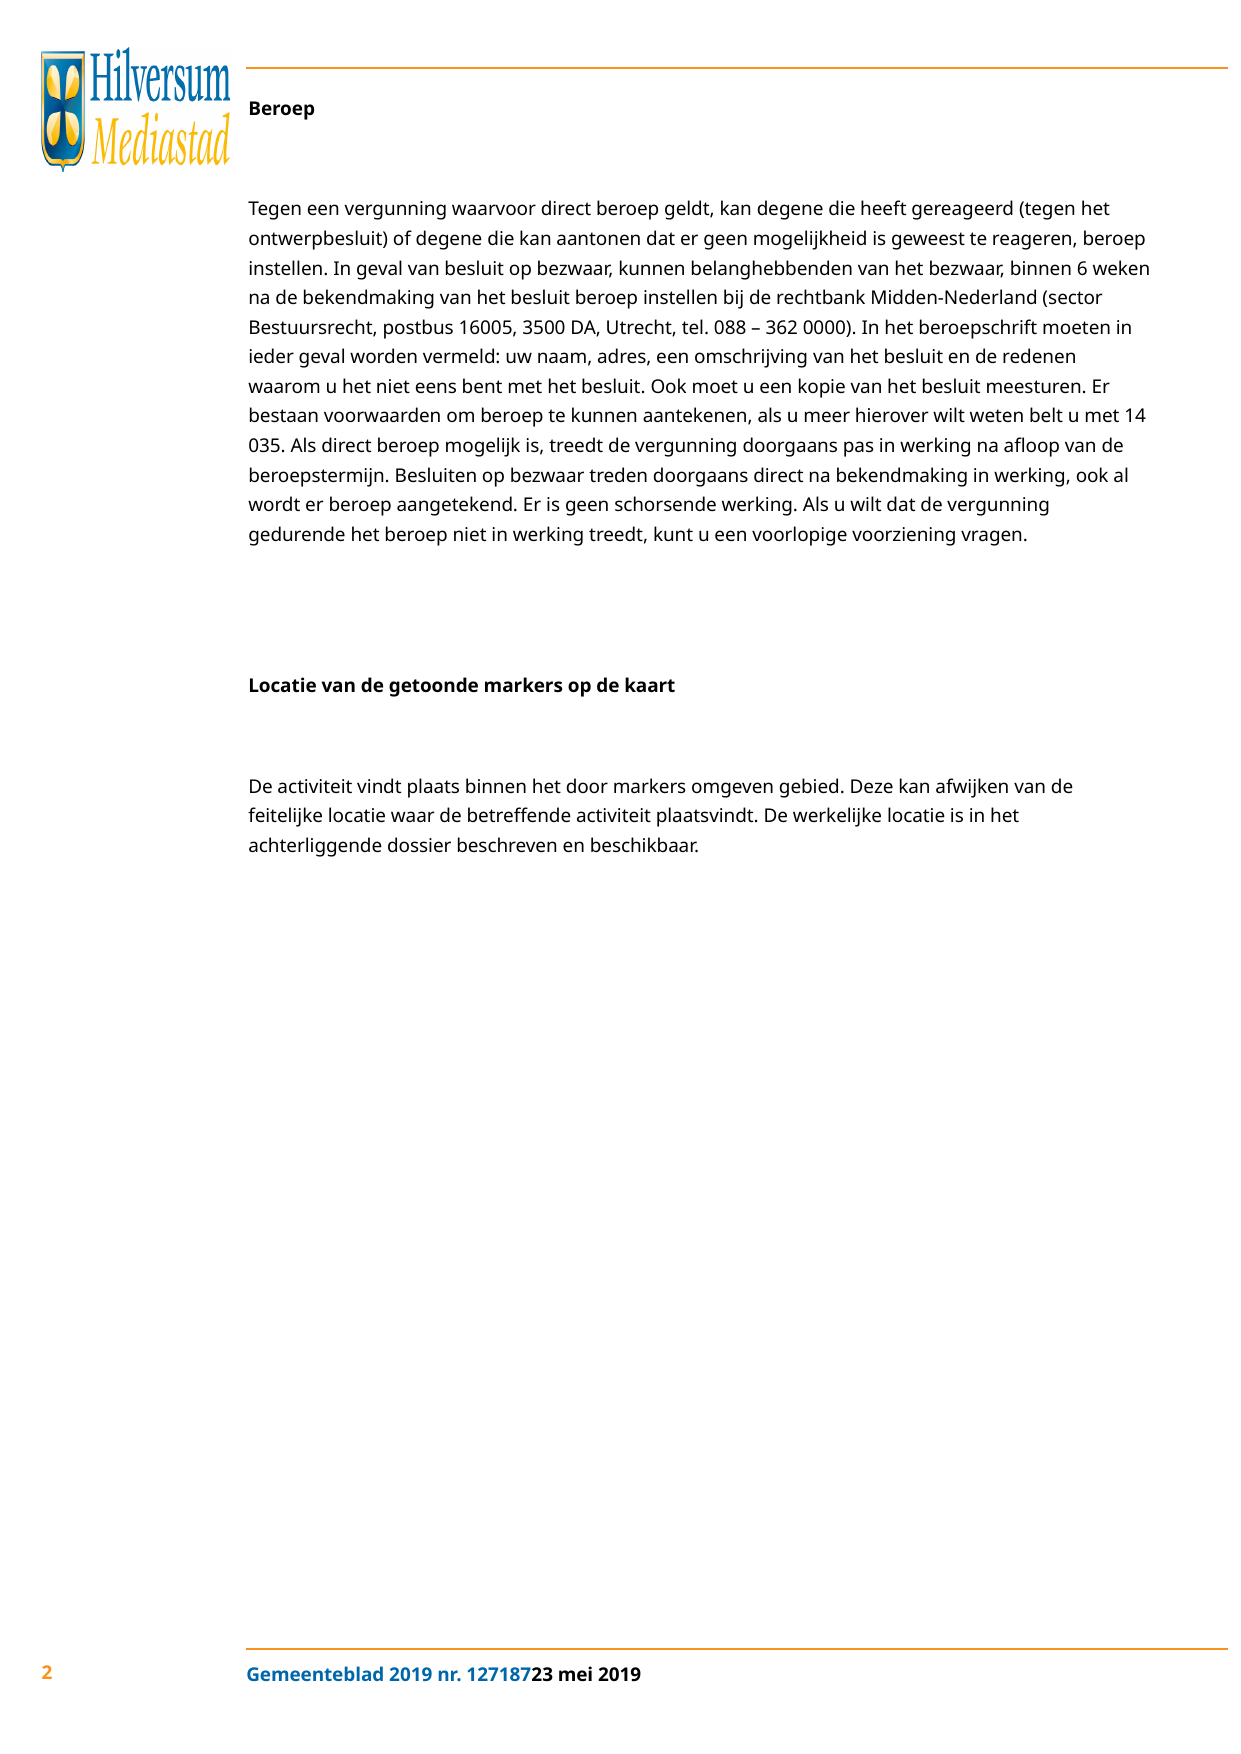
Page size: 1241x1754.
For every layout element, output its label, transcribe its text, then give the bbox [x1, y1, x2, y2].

text Tegen een vergunning waarvoor direct beroep geldt, kan degene die heeft gereageerd (tegen het ontwerpbesluit) of degene die kan aantonen dat er geen mogelijkheid is geweest te reageren, beroep instellen. In geval van besluit op bezwaar, kunnen belanghebbenden van het bezwaar, binnen 6 weken na de bekendmaking van het besluit beroep instellen bij de rechtbank Midden-Nederland (sector Bestuursrecht, postbus 16005, 3500 DA, Utrecht, tel. 088 – 362 0000). In het beroepschrift moeten in ieder geval worden vermeld: uw naam, adres, een omschrijving van het besluit en de redenen waarom u het niet eens bent met het besluit. Ook moet u een kopie van het besluit meesturen. Er bestaan voorwaarden om beroep te kunnen aantekenen, als u meer hierover wilt weten belt u met 14 035. Als direct beroep mogelijk is, treedt de vergunning doorgaans pas in werking na afloop van de beroepstermijn. Besluiten op bezwaar treden doorgaans direct na bekendmaking in werking, ook al wordt er beroep aangetekend. Er is geen schorsende werking. Als u wilt dat de vergunning gedurende het beroep niet in werking treedt, kunt u een voorlopige voorziening vragen. [248, 196, 1152, 547]
text Beroep [248, 95, 1152, 121]
text De activiteit vindt plaats binnen het door markers omgeven gebied. Deze kan afwijken van de feitelijke locatie waar de betreffende activiteit plaatsvindt. De werkelijke locatie is in het achterliggende dossier beschreven en beschikbaar. [248, 773, 1152, 858]
picture [41, 47, 231, 172]
text Locatie van de getoonde markers op de kaart [248, 672, 1152, 698]
